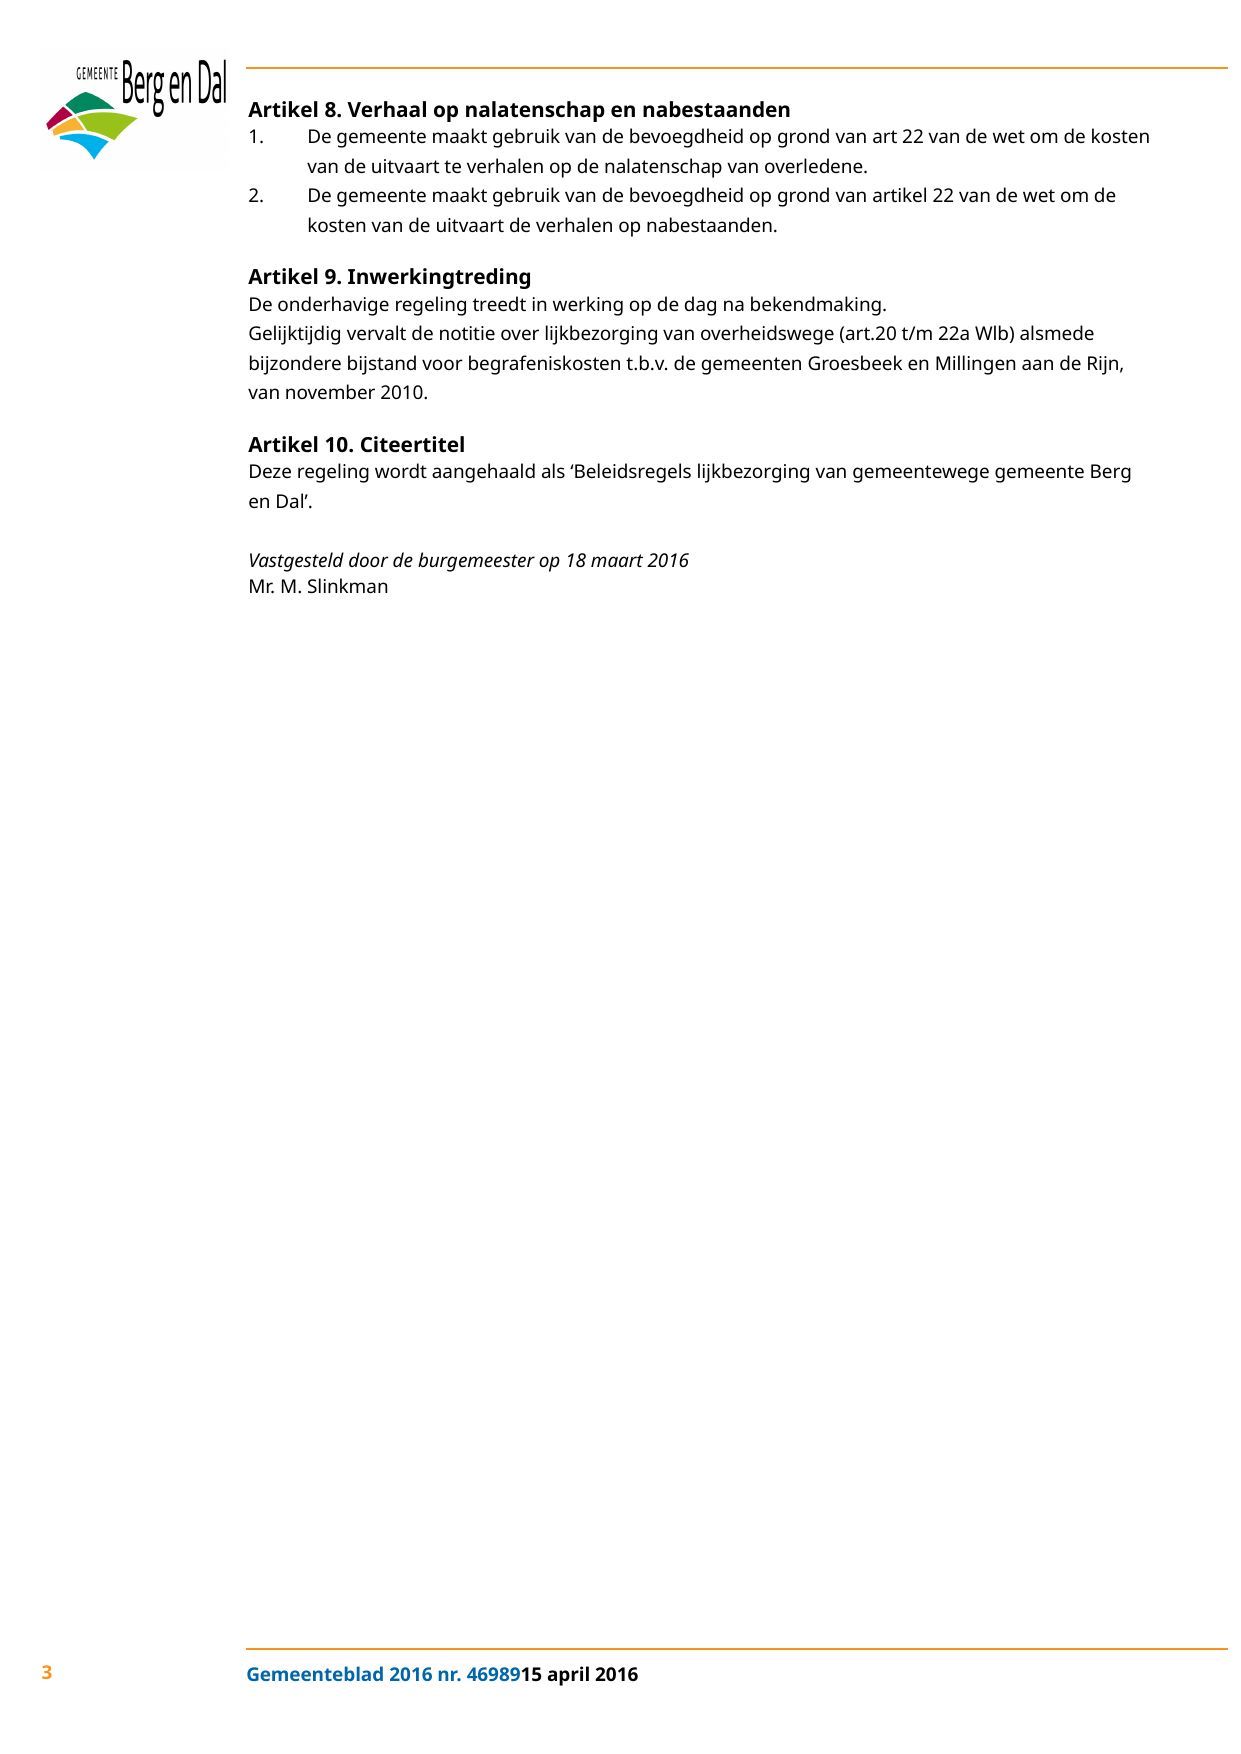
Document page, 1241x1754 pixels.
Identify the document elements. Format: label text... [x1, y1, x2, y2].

list De gemeente maakt gebruik van de bevoegdheid op grond van artikel 22 van de wet om de kosten van de uitvaart de verhalen op nabestaanden. [248, 182, 1152, 238]
text Deze regeling wordt aangehaald als ‘Beleidsregels lijkbezorging van gemeentewege gemeente Berg en Dal’. [248, 458, 1152, 514]
text Artikel 8. Verhaal op nalatenschap en nabestaanden [248, 95, 1152, 123]
text Gelijktijdig vervalt de notitie over lijkbezorging van overheidswege (art.20 t/m 22a Wlb) alsmede bijzondere bijstand voor begrafeniskosten t.b.v. de gemeenten Groesbeek en Millingen aan de Rijn, van november 2010. [248, 320, 1152, 405]
text Vastgesteld door de burgemeester op 18 maart 2016 [248, 547, 1152, 573]
text Artikel 9. Inwerkingtreding [248, 262, 1152, 291]
text Mr. M. Slinkman [248, 573, 1152, 599]
list De gemeente maakt gebruik van de bevoegdheid op grond van art 22 van de wet om de kosten van de uitvaart te verhalen op de nalatenschap van overledene. [248, 123, 1152, 178]
text De onderhavige regeling treedt in werking op de dag na bekendmaking. [248, 291, 1152, 317]
picture [41, 47, 231, 172]
text Artikel 10. Citeertitel [248, 430, 1152, 458]
